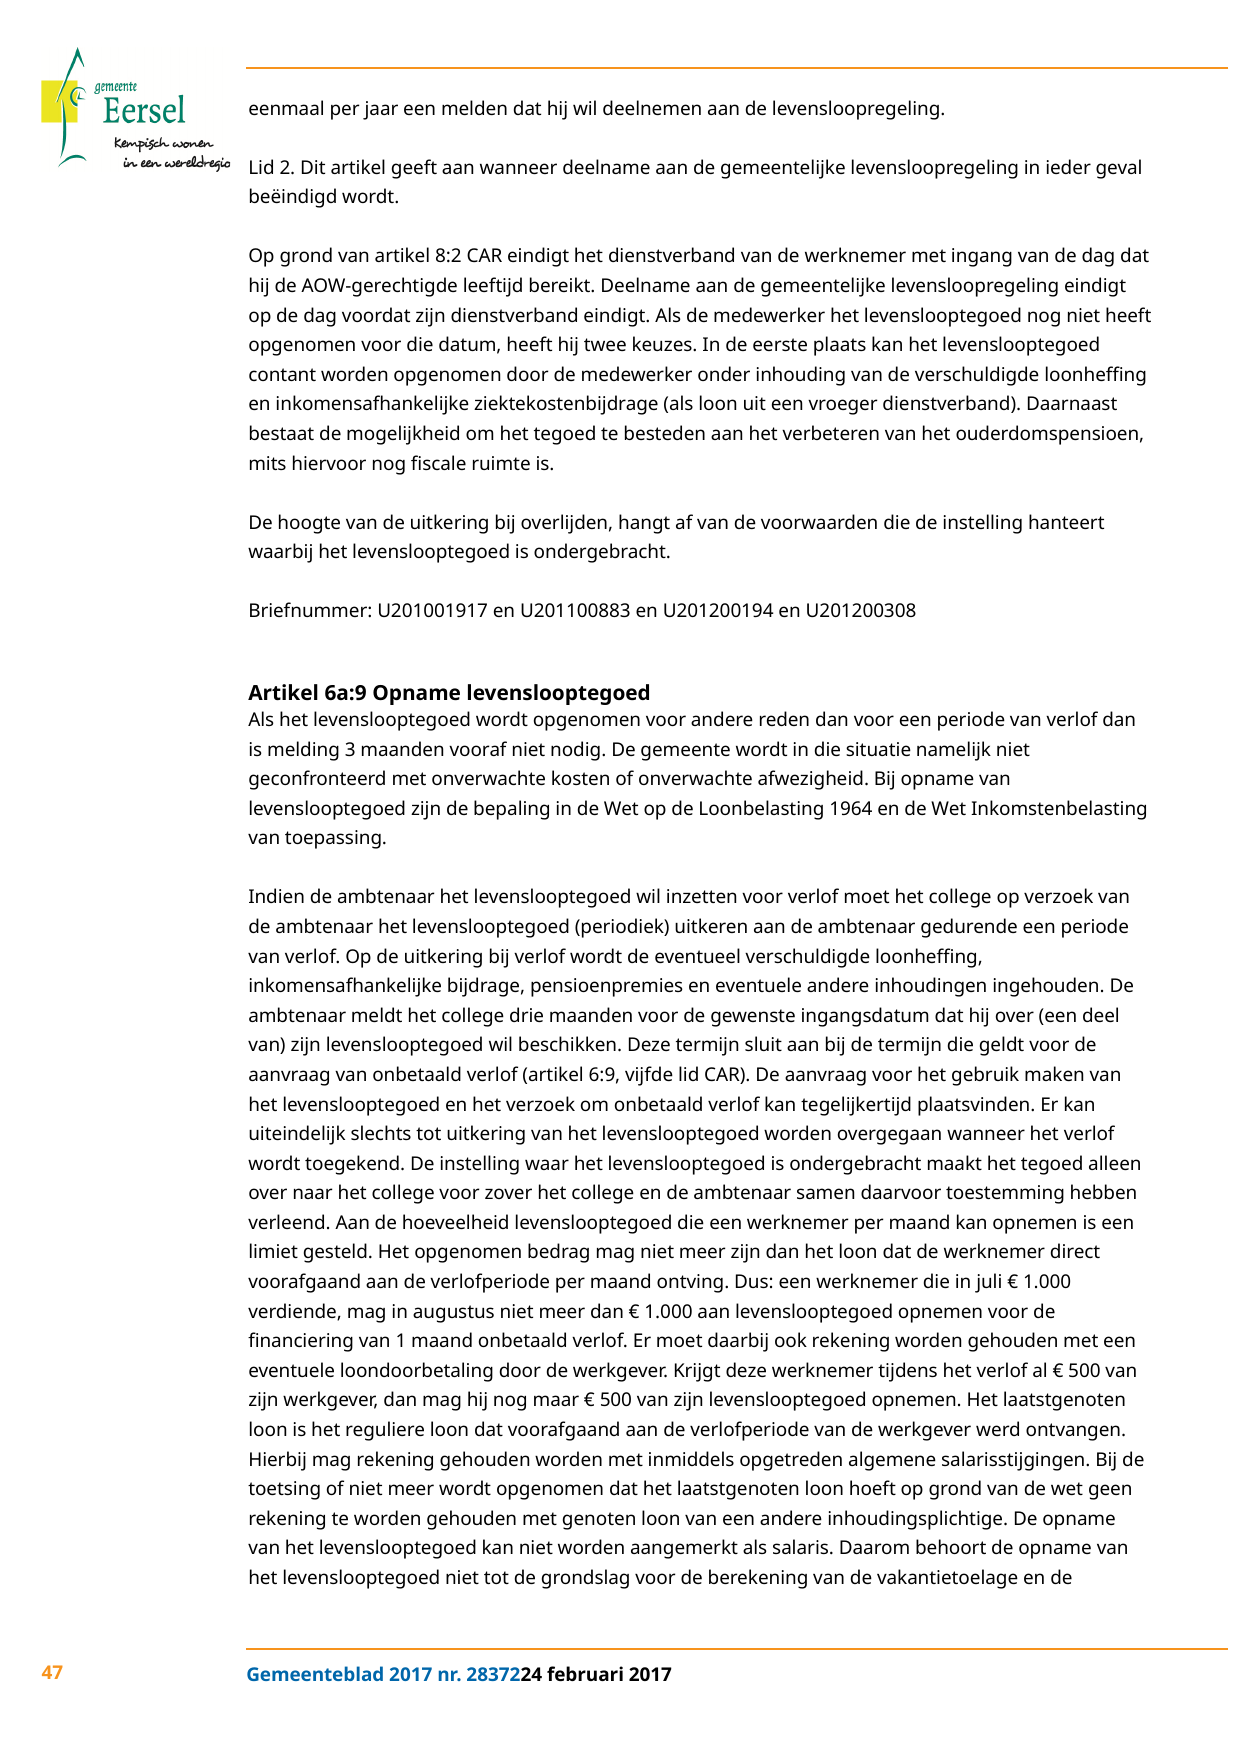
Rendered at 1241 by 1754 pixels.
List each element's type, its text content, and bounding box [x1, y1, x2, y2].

picture [41, 47, 231, 172]
text eenmaal per jaar een melden dat hij wil deelnemen aan de levensloopregeling. [248, 95, 1152, 121]
text Indien de ambtenaar het levenslooptegoed wil inzetten voor verlof moet het college op verzoek van de ambtenaar het levenslooptegoed (periodiek) uitkeren aan de ambtenaar gedurende een periode van verlof. Op de uitkering bij verlof wordt de eventueel verschuldigde loonheffing, inkomensafhankelijke bijdrage, pensioenpremies en eventuele andere inhoudingen ingehouden. De ambtenaar meldt het college drie maanden voor de gewenste ingangsdatum dat hij over (een deel van) zijn levenslooptegoed wil beschikken. Deze termijn sluit aan bij de termijn die geldt voor de aanvraag van onbetaald verlof (artikel 6:9, vijfde lid CAR). De aanvraag voor het gebruik maken van het levenslooptegoed en het verzoek om onbetaald verlof kan tegelijkertijd plaatsvinden. Er kan uiteindelijk slechts tot uitkering van het levenslooptegoed worden overgegaan wanneer het verlof wordt toegekend. De instelling waar het levenslooptegoed is ondergebracht maakt het tegoed alleen over naar het college voor zover het college en de ambtenaar samen daarvoor toestemming hebben verleend. Aan de hoeveelheid levenslooptegoed die een werknemer per maand kan opnemen is een limiet gesteld. Het opgenomen bedrag mag niet meer zijn dan het loon dat de werknemer direct voorafgaand aan de verlofperiode per maand ontving. Dus: een werknemer die in juli € 1.000 verdiende, mag in augustus niet meer dan € 1.000 aan levenslooptegoed opnemen voor de financiering van 1 maand onbetaald verlof. Er moet daarbij ook rekening worden gehouden met een eventuele loondoorbetaling door de werkgever. Krijgt deze werknemer tijdens het verlof al € 500 van zijn werkgever, dan mag hij nog maar € 500 van zijn levenslooptegoed opnemen. Het laatstgenoten loon is het reguliere loon dat voorafgaand aan de verlofperiode van de werkgever werd ontvangen. Hierbij mag rekening gehouden worden met inmiddels opgetreden algemene salarisstijgingen. Bij de toetsing of niet meer wordt opgenomen dat het laatstgenoten loon hoeft op grond van de wet geen rekening te worden gehouden met genoten loon van een andere inhoudingsplichtige. De opname van het levenslooptegoed kan niet worden aangemerkt als salaris. Daarom behoort de opname van het levenslooptegoed niet tot de grondslag voor de berekening van de vakantietoelage en de [248, 884, 1152, 1590]
text Lid 2. Dit artikel geeft aan wanneer deelname aan de gemeentelijke levensloopregeling in ieder geval beëindigd wordt. [248, 154, 1152, 209]
text Briefnummer: U201001917 en U201100883 en U201200194 en U201200308 [248, 598, 1152, 623]
text Op grond van artikel 8:2 CAR eindigt het dienstverband van de werknemer met ingang van de dag dat hij de AOW-gerechtigde leeftijd bereikt. Deelname aan de gemeentelijke levensloopregeling eindigt op de dag voordat zijn dienstverband eindigt. Als de medewerker het levenslooptegoed nog niet heeft opgenomen voor die datum, heeft hij twee keuzes. In de eerste plaats kan het levenslooptegoed contant worden opgenomen door de medewerker onder inhouding van de verschuldigde loonheffing en inkomensafhankelijke ziektekostenbijdrage (als loon uit een vroeger dienstverband). Daarnaast bestaat de mogelijkheid om het tegoed te besteden aan het verbeteren van het ouderdomspensioen, mits hiervoor nog fiscale ruimte is. [248, 243, 1152, 476]
text De hoogte van de uitkering bij overlijden, hangt af van de voorwaarden die de instelling hanteert waarbij het levenslooptegoed is ondergebracht. [248, 509, 1152, 564]
text Als het levenslooptegoed wordt opgenomen voor andere reden dan voor een periode van verlof dan is melding 3 maanden vooraf niet nodig. De gemeente wordt in die situatie namelijk niet geconfronteerd met onverwachte kosten of onverwachte afwezigheid. Bij opname van levenslooptegoed zijn de bepaling in de Wet op de Loonbelasting 1964 en de Wet Inkomstenbelasting van toepassing. [248, 706, 1152, 850]
text Artikel 6a:9 Opname levenslooptegoed [248, 678, 1152, 706]
